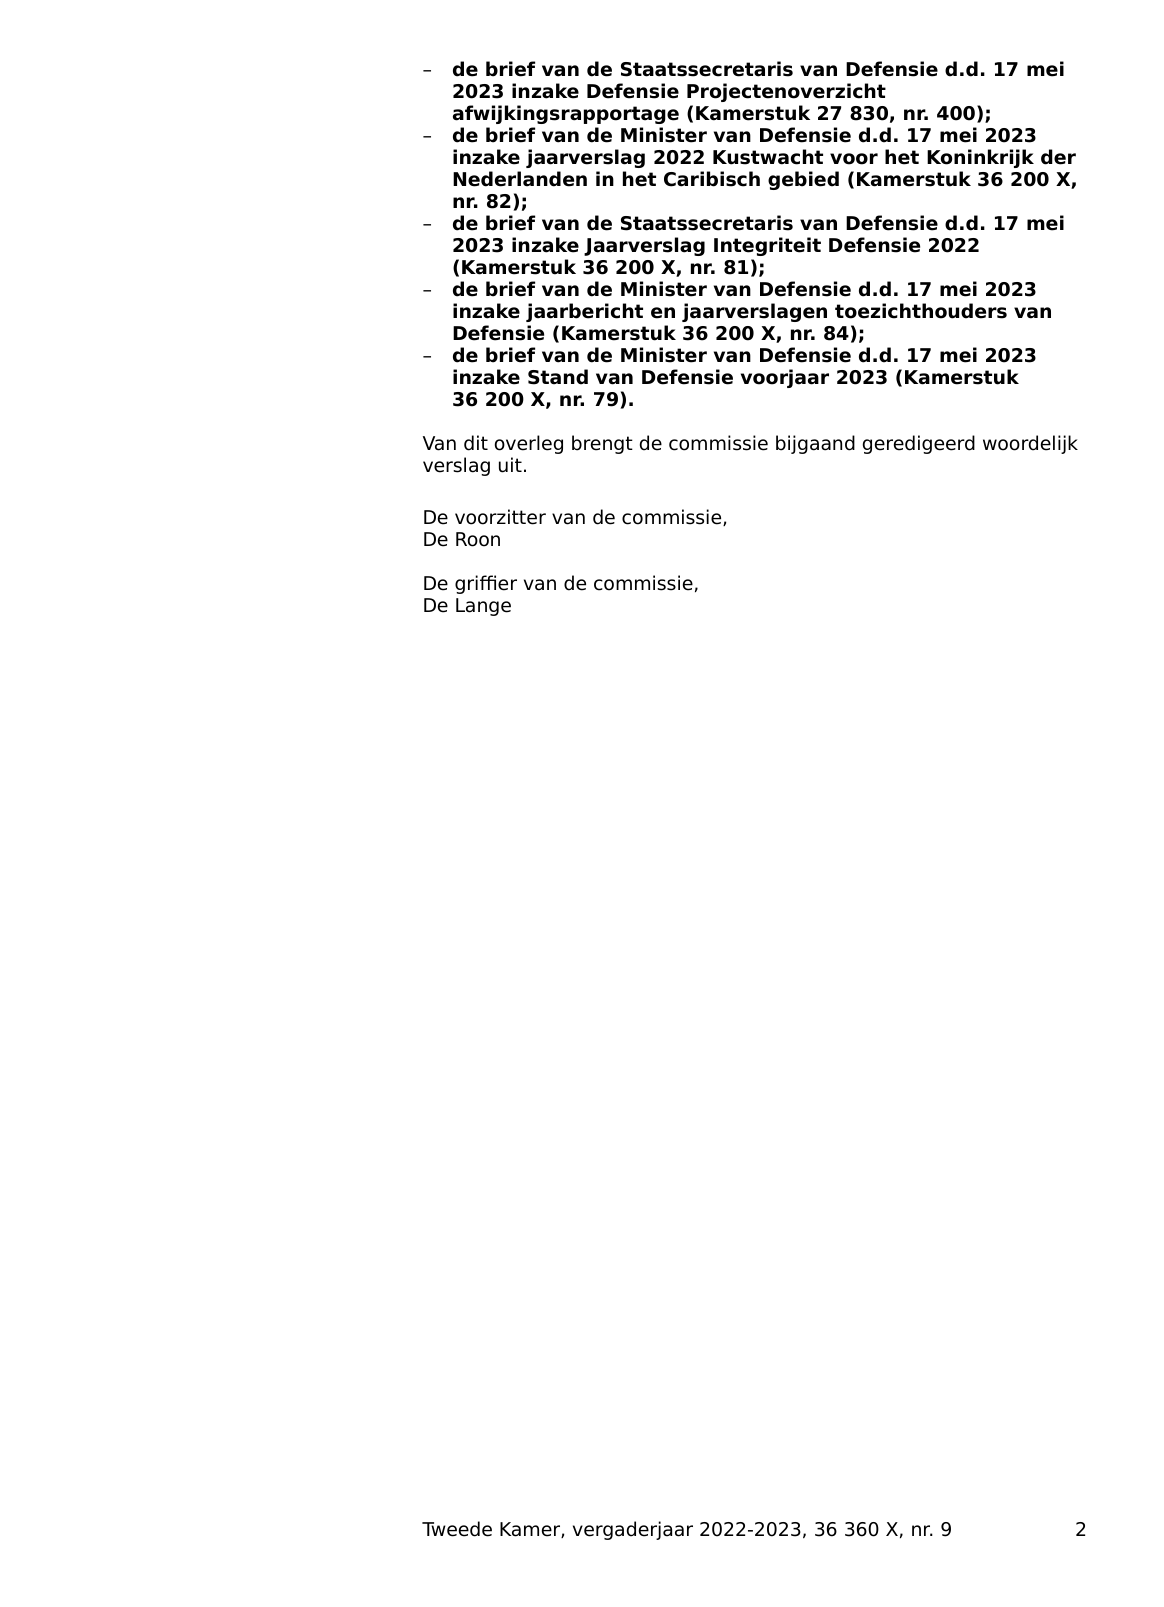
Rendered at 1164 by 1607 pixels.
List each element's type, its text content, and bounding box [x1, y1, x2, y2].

text – de brief van de Staatssecretaris van Defensie d.d. 17 mei 2023 inzake Defensie Projectenoverzicht afwijkingsrapportage (Kamerstuk 27 830, nr. 400); [422, 59, 1087, 125]
text – de brief van de Minister van Defensie d.d. 17 mei 2023 inzake jaarbericht en jaarverslagen toezichthouders van Defensie (Kamerstuk 36 200 X, nr. 84); [422, 279, 1087, 345]
text De griffier van de commissie, De Lange [422, 573, 1087, 617]
text De voorzitter van de commissie, De Roon [422, 507, 1087, 551]
text – de brief van de Minister van Defensie d.d. 17 mei 2023 inzake jaarverslag 2022 Kustwacht voor het Koninkrijk der Nederlanden in het Caribisch gebied (Kamerstuk 36 200 X, nr. 82); [422, 125, 1087, 213]
text – de brief van de Minister van Defensie d.d. 17 mei 2023 inzake Stand van Defensie voorjaar 2023 (Kamerstuk 36 200 X, nr. 79). [422, 345, 1087, 411]
text Van dit overleg brengt de commissie bijgaand geredigeerd woordelijk verslag uit. [422, 433, 1087, 477]
text – de brief van de Staatssecretaris van Defensie d.d. 17 mei 2023 inzake Jaarverslag Integriteit Defensie 2022 (Kamerstuk 36 200 X, nr. 81); [422, 213, 1087, 279]
